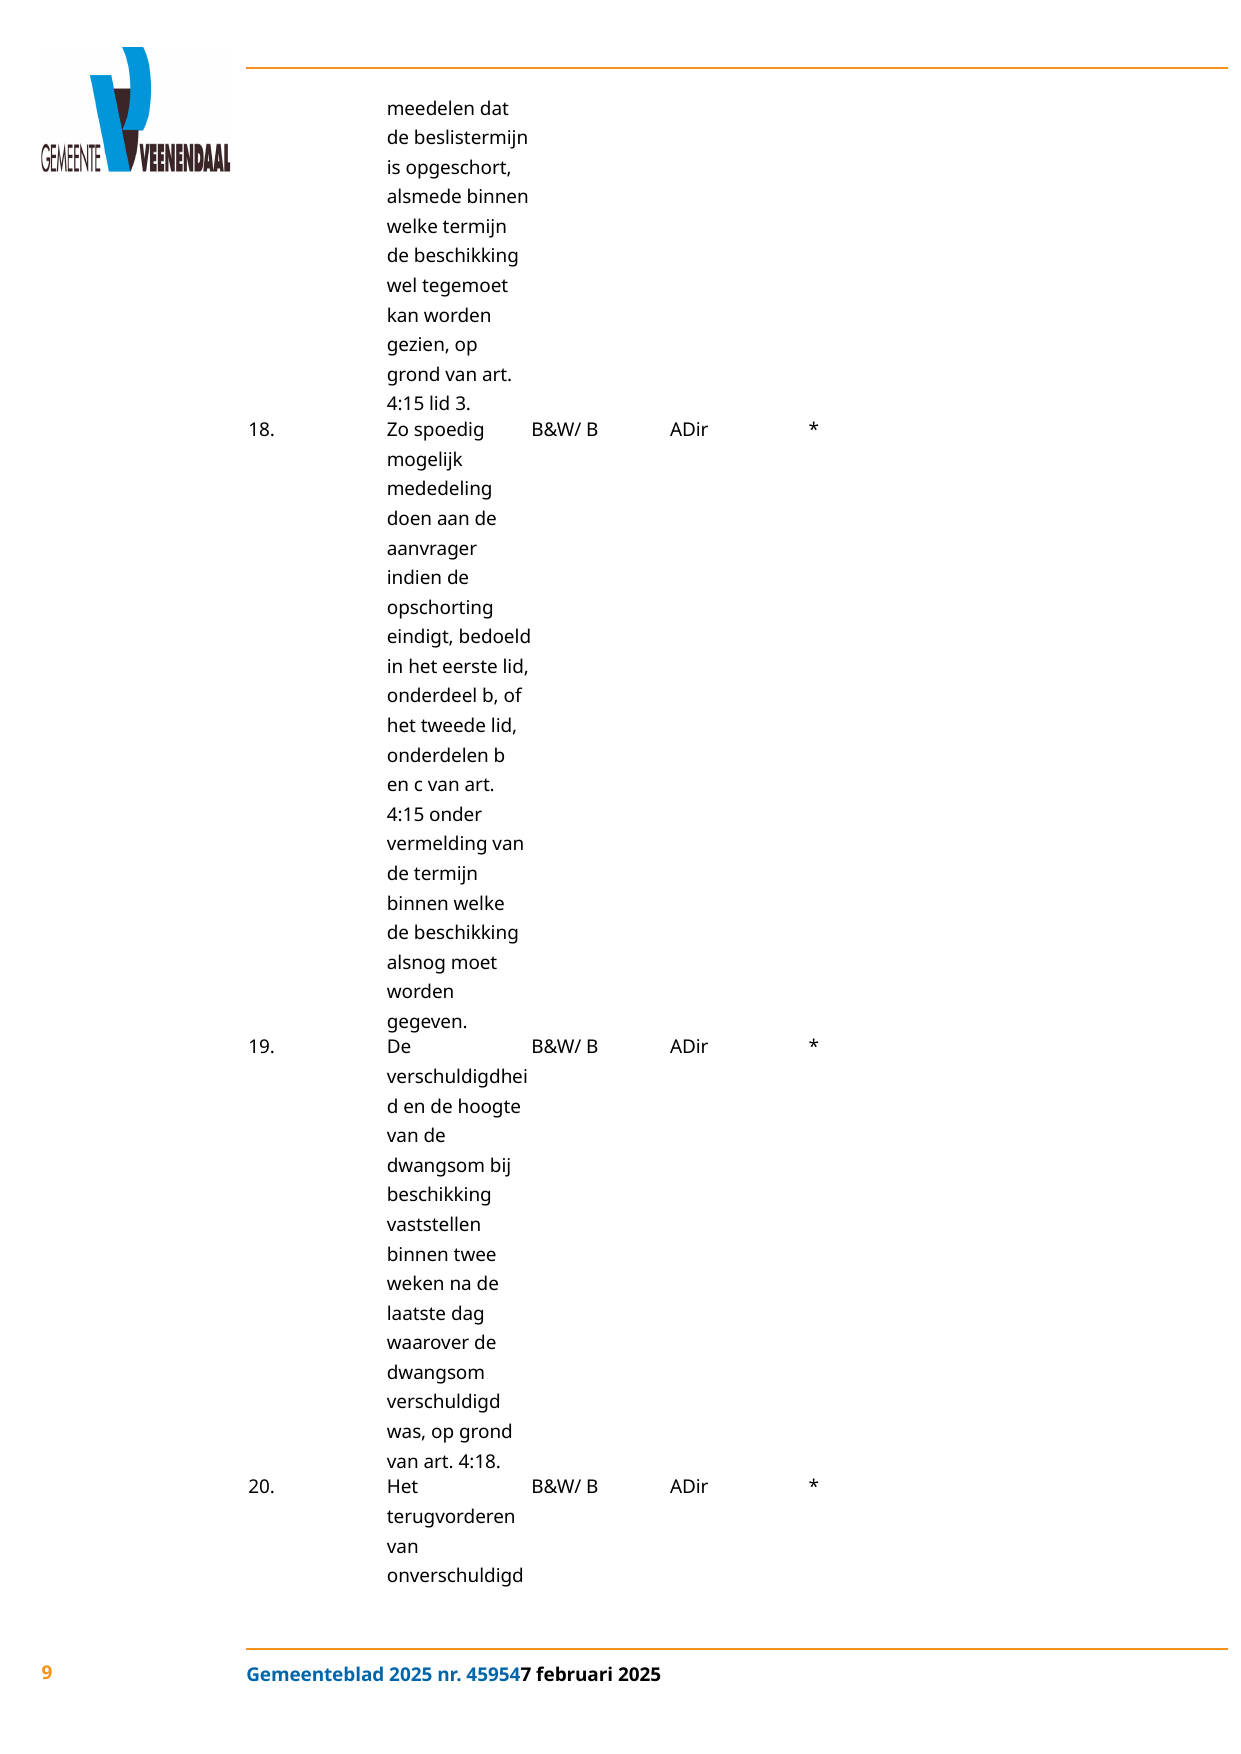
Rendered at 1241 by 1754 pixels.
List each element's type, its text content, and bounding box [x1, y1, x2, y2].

table_cell [531, 95, 670, 416]
table_cell * [808, 1474, 947, 1588]
table_cell Zo spoedig mogelijk mededeling doen aan de aanvrager indien de opschorting eindigt, bedoeld in het eerste lid, onderdeel b, of het tweede lid, onderdelen b en c van art. 4:15 onder vermelding van de termijn binnen welke de beschikking alsnog moet worden gegeven. [387, 416, 531, 1034]
table_cell * [808, 1034, 947, 1474]
table_cell Het terugvorderen van onverschuldigd [387, 1474, 531, 1588]
picture [41, 47, 130, 172]
table_cell [670, 95, 808, 416]
table_cell [947, 416, 1152, 1034]
table_cell ADir [670, 416, 808, 1034]
table_cell ADir [670, 1034, 808, 1474]
table_cell 18. [248, 416, 387, 1034]
table_cell [947, 1474, 1152, 1588]
table_cell 20. [248, 1474, 387, 1588]
table_cell [248, 95, 387, 416]
table_cell [947, 1034, 1152, 1474]
table_cell De verschuldigdheid en de hoogte van de dwangsom bij beschikking vaststellen binnen twee weken na de laatste dag waarover de dwangsom verschuldigd was, op grond van art. 4:18. [387, 1034, 531, 1474]
table_cell meedelen dat de beslistermijn is opgeschort, alsmede binnen welke termijn de beschikking wel tegemoet kan worden gezien, op grond van art. 4:15 lid 3. [387, 95, 531, 416]
table_cell B&W/ B [531, 1474, 670, 1588]
table_cell 19. [248, 1034, 387, 1474]
table_cell B&W/ B [531, 1034, 670, 1474]
picture [123, 47, 231, 172]
table_cell [947, 95, 1152, 416]
table_cell B&W/ B [531, 416, 670, 1034]
table_cell [808, 95, 947, 416]
table_cell ADir [670, 1474, 808, 1588]
table_cell * [808, 416, 947, 1034]
